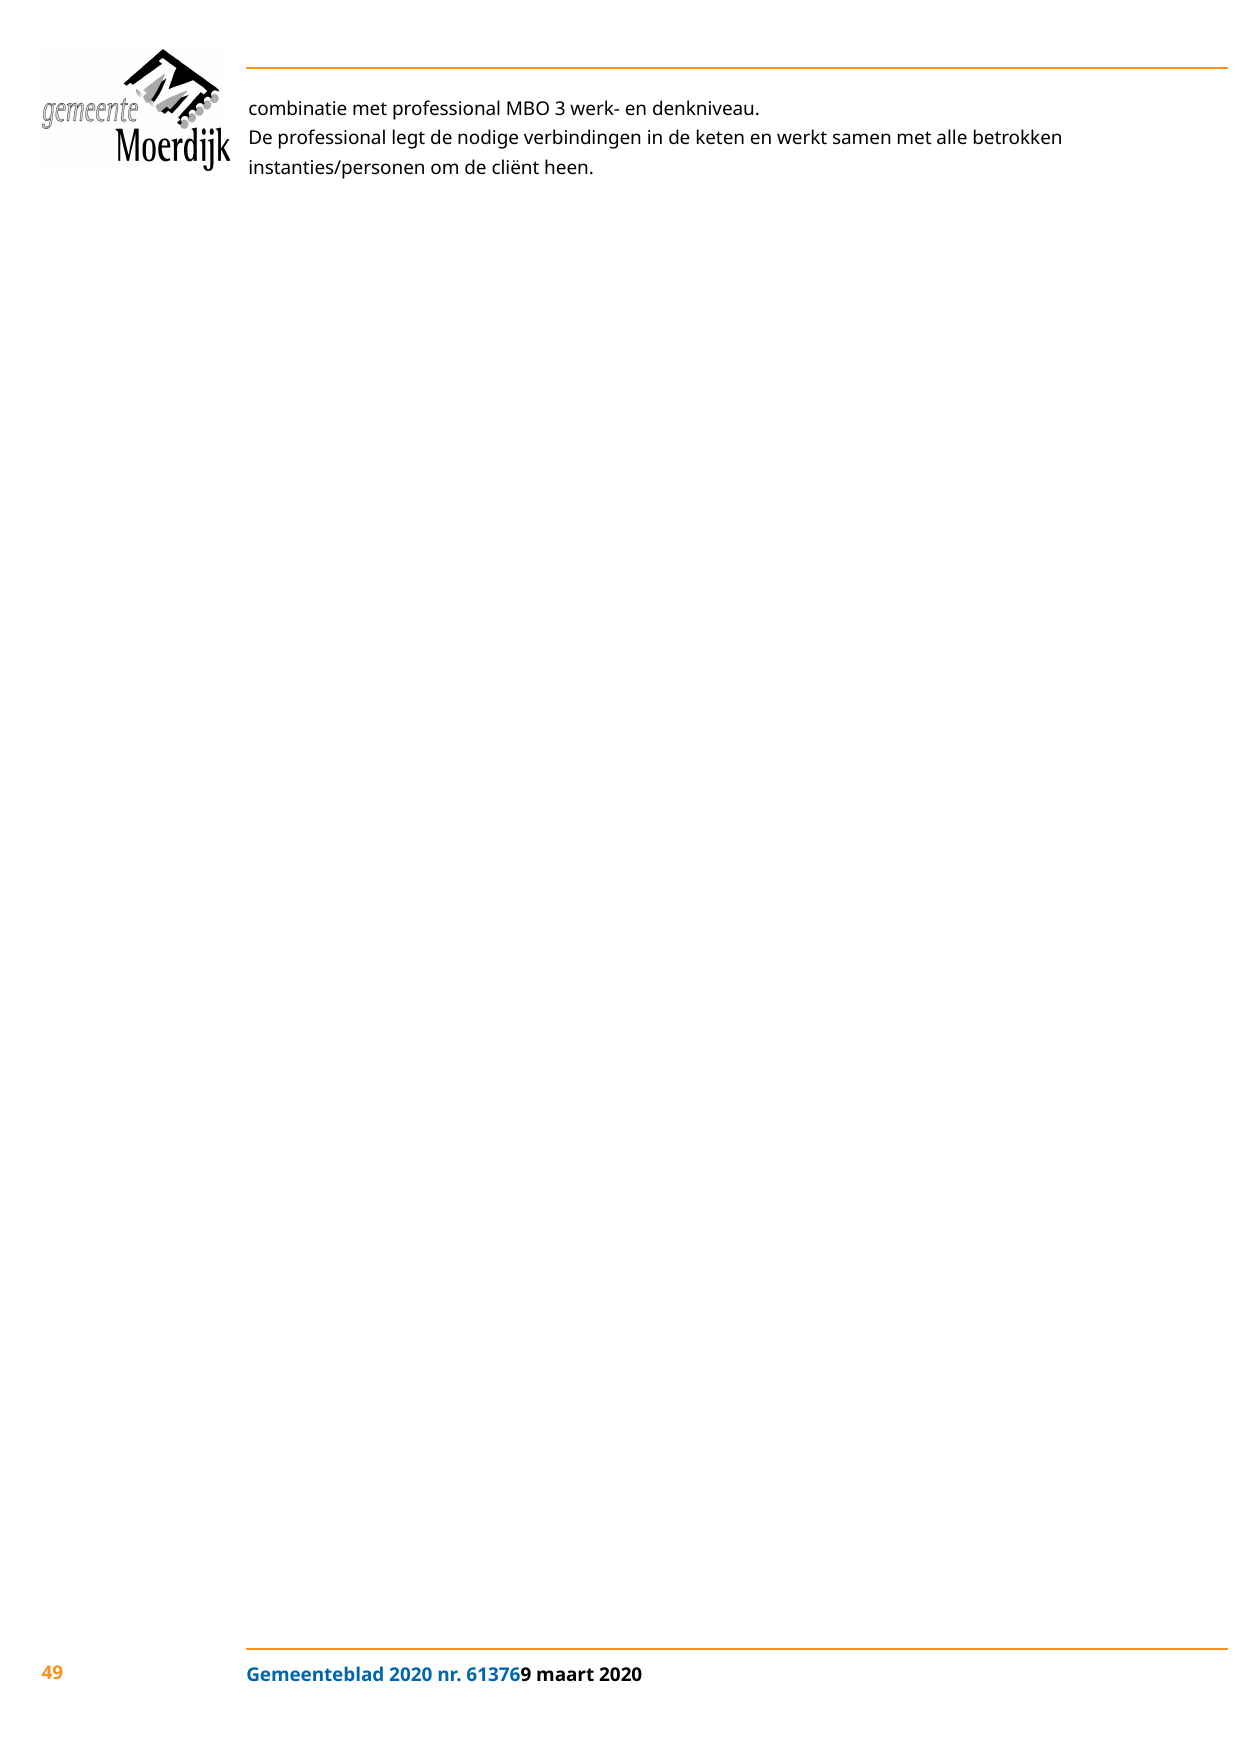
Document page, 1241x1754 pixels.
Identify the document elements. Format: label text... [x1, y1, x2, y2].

table_cell combinatie met professional MBO 3 werk- en denkniveau. De professional legt de nodige verbindingen in de keten en werkt samen met alle betrokken instanties/personen om de cliënt heen. [248, 95, 1152, 180]
picture [41, 47, 231, 172]
